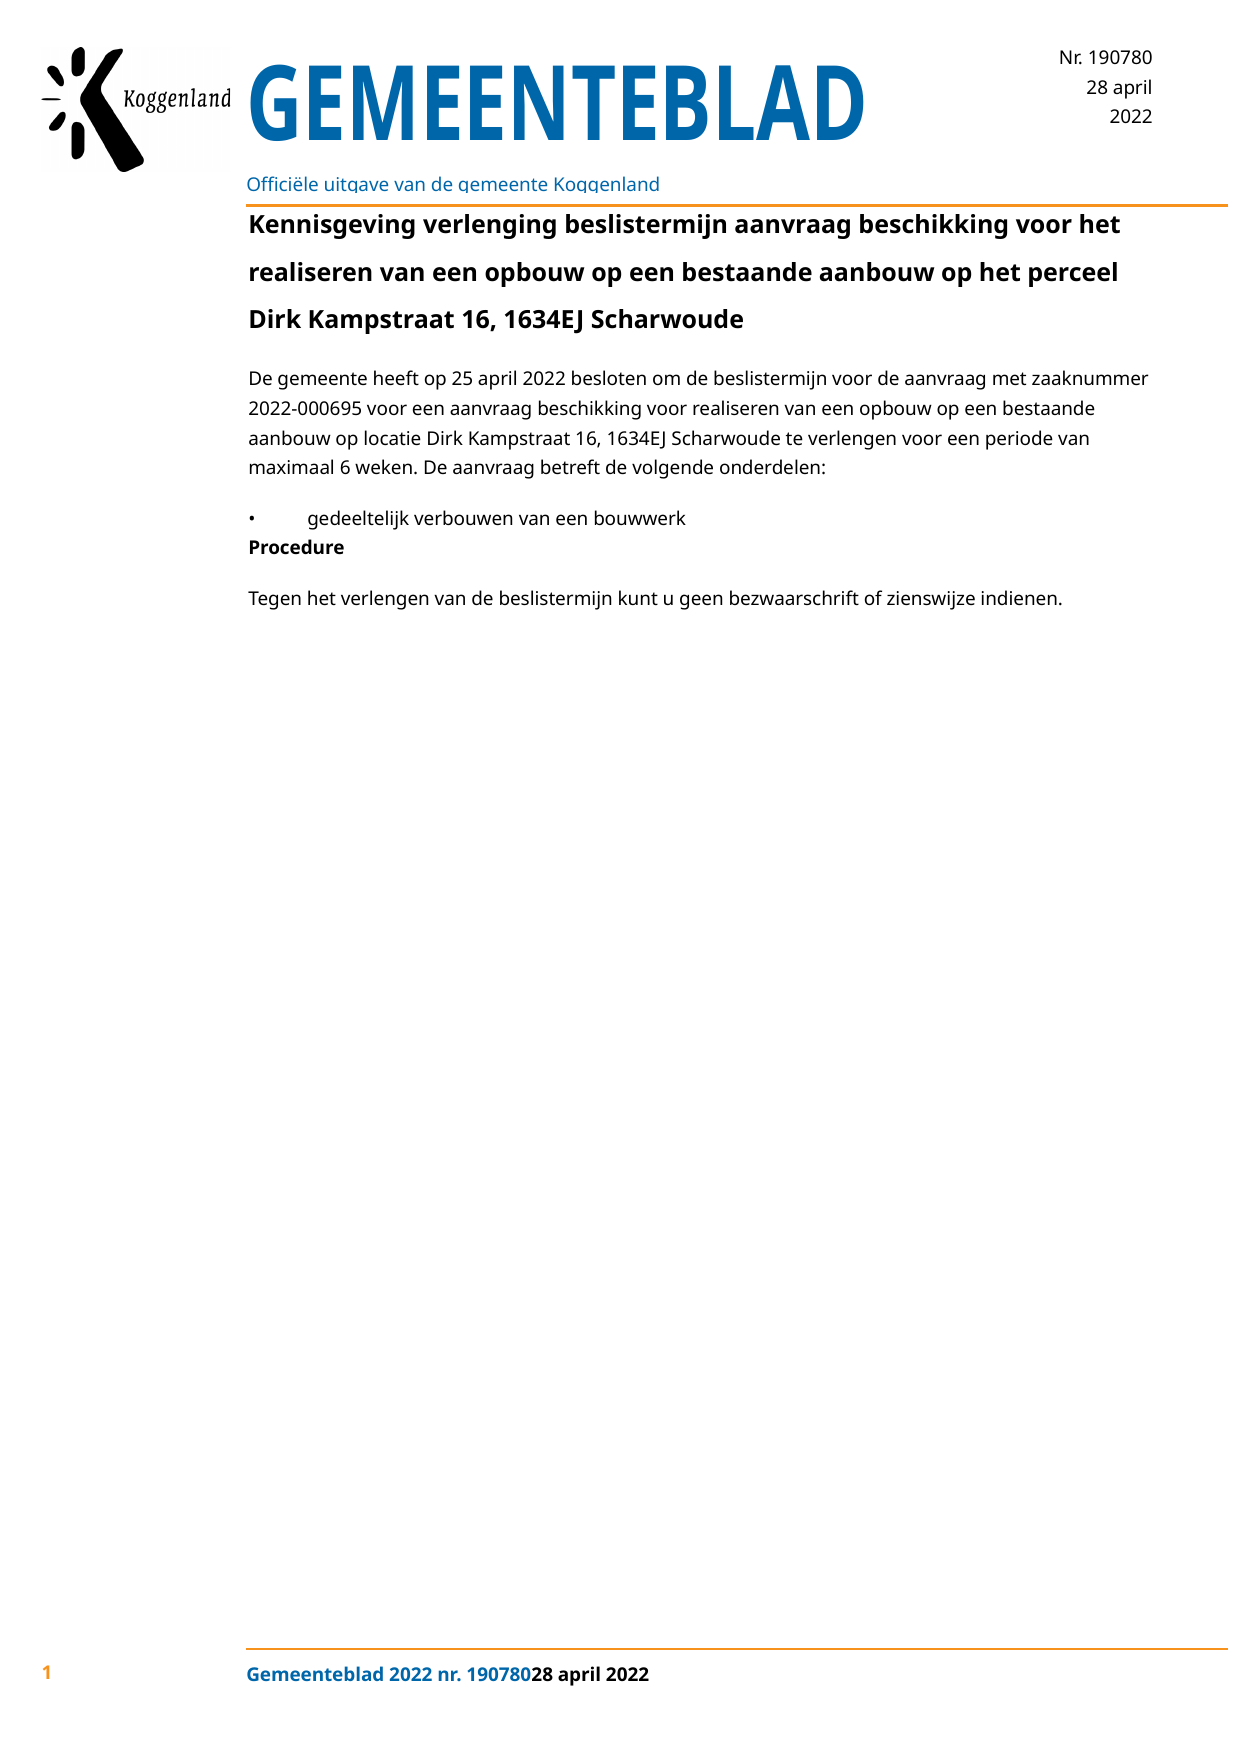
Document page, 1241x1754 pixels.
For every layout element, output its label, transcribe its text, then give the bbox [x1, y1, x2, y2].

list gedeeltelijk verbouwen van een bouwwerk [248, 505, 1152, 530]
picture [41, 47, 231, 172]
text Kennisgeving verlenging beslistermijn aanvraag beschikking voor het realiseren van een opbouw op een bestaande aanbouw op het perceel Dirk Kampstraat 16, 1634EJ Scharwoude [248, 207, 1152, 336]
text Procedure [248, 534, 1152, 560]
text Tegen het verlengen van de beslistermijn kunt u geen bezwaarschrift of zienswijze indienen. [248, 585, 1152, 610]
text De gemeente heeft op 25 april 2022 besloten om de beslistermijn voor de aanvraag met zaaknummer 2022-000695 voor een aanvraag beschikking voor realiseren van een opbouw op een bestaande aanbouw op locatie Dirk Kampstraat 16, 1634EJ Scharwoude te verlengen voor een periode van maximaal 6 weken. De aanvraag betreft de volgende onderdelen: [248, 366, 1152, 480]
